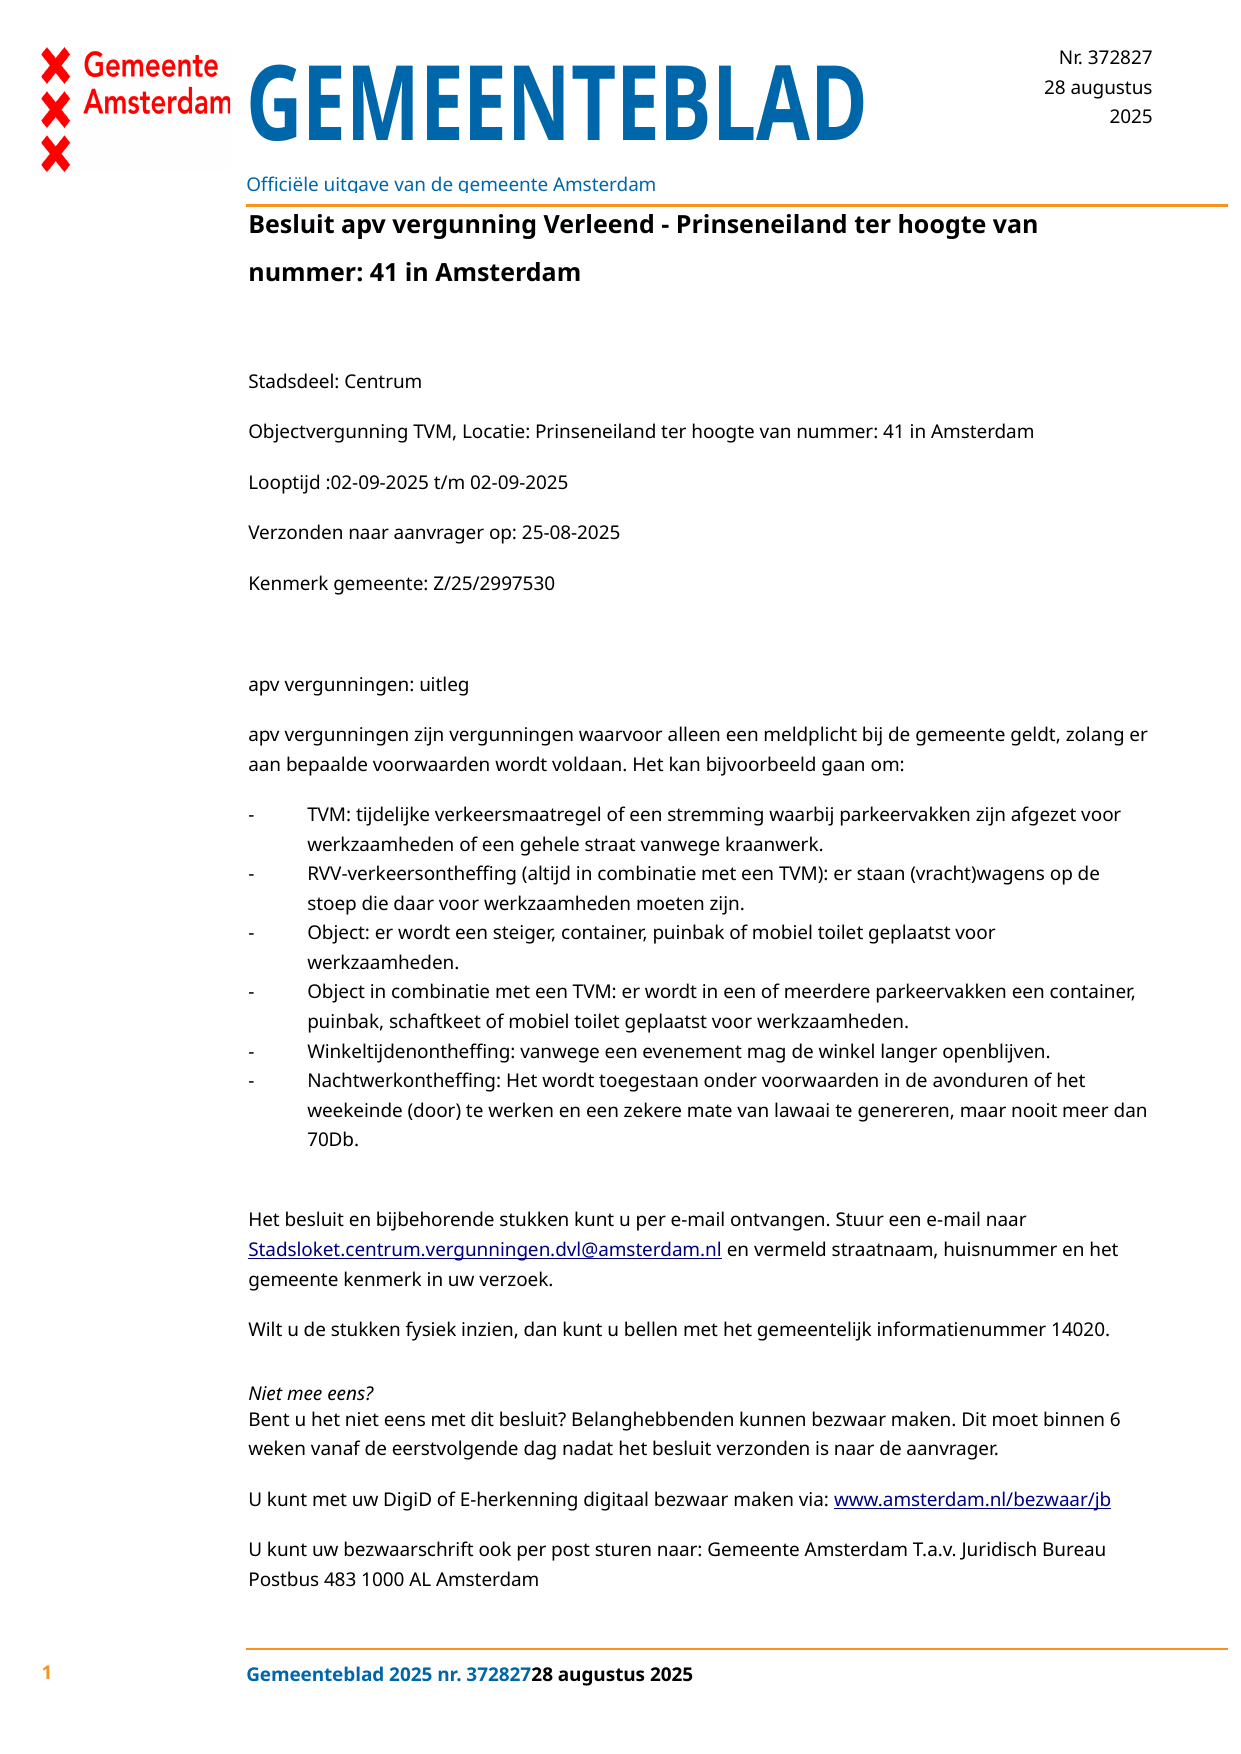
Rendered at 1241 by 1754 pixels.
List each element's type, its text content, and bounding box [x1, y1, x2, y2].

list Winkeltijdenontheffing: vanwege een evenement mag de winkel langer openblijven. [248, 1038, 1152, 1064]
text Niet mee eens? [248, 1380, 1152, 1406]
text apv vergunningen: uitleg [248, 671, 1152, 697]
text Kenmerk gemeente: Z/25/2997530 [248, 570, 1152, 596]
text Besluit apv vergunning Verleend - Prinseneiland ter hoogte van nummer: 41 in Amsterdam [248, 207, 1152, 288]
list Nachtwerkontheffing: Het wordt toegestaan onder voorwaarden in de avonduren of het weekeinde (door) te werken en een zekere mate van lawaai te genereren, maar nooit meer dan 70Db. [248, 1067, 1152, 1152]
text Bent u het niet eens met dit besluit? Belanghebbenden kunnen bezwaar maken. Dit moet binnen 6 weken vanaf de eerstvolgende dag nadat het besluit verzonden is naar de aanvrager. [248, 1406, 1152, 1461]
list Object in combinatie met een TVM: er wordt in een of meerdere parkeervakken een container, puinbak, schaftkeet of mobiel toilet geplaatst voor werkzaamheden. [248, 979, 1152, 1034]
text U kunt met uw DigiD of E-herkenning digitaal bezwaar maken via: www.amsterdam.nl/bezwaar/jb [248, 1486, 1152, 1512]
list RVV-verkeersontheffing (altijd in combinatie met een TVM): er staan (vracht)wagens op de stoep die daar voor werkzaamheden moeten zijn. [248, 860, 1152, 916]
text U kunt uw bezwaarschrift ook per post sturen naar: Gemeente Amsterdam T.a.v. Juridisch Bureau Postbus 483 1000 AL Amsterdam [248, 1536, 1152, 1592]
picture [41, 47, 231, 172]
text Stadsdeel: Centrum [248, 368, 1152, 394]
text apv vergunningen zijn vergunningen waarvoor alleen een meldplicht bij de gemeente geldt, zolang er aan bepaalde voorwaarden wordt voldaan. Het kan bijvoorbeeld gaan om: [248, 721, 1152, 777]
list Object: er wordt een steiger, container, puinbak of mobiel toilet geplaatst voor werkzaamheden. [248, 919, 1152, 975]
text Verzonden naar aanvrager op: 25-08-2025 [248, 519, 1152, 545]
list TVM: tijdelijke verkeersmaatregel of een stremming waarbij parkeervakken zijn afgezet voor werkzaamheden of een gehele straat vanwege kraanwerk. [248, 801, 1152, 857]
text Objectvergunning TVM, Locatie: Prinseneiland ter hoogte van nummer: 41 in Amsterdam [248, 419, 1152, 444]
text Wilt u de stukken fysiek inzien, dan kunt u bellen met het gemeentelijk informatienummer 14020. [248, 1316, 1152, 1342]
text Het besluit en bijbehorende stukken kunt u per e-mail ontvangen. Stuur een e-mail naar Stadsloket.centrum.vergunningen.dvl@amsterdam.nl en vermeld straatnaam, huisnummer en het gemeente kenmerk in uw verzoek. [248, 1207, 1152, 1292]
text Looptijd :02-09-2025 t/m 02-09-2025 [248, 469, 1152, 495]
